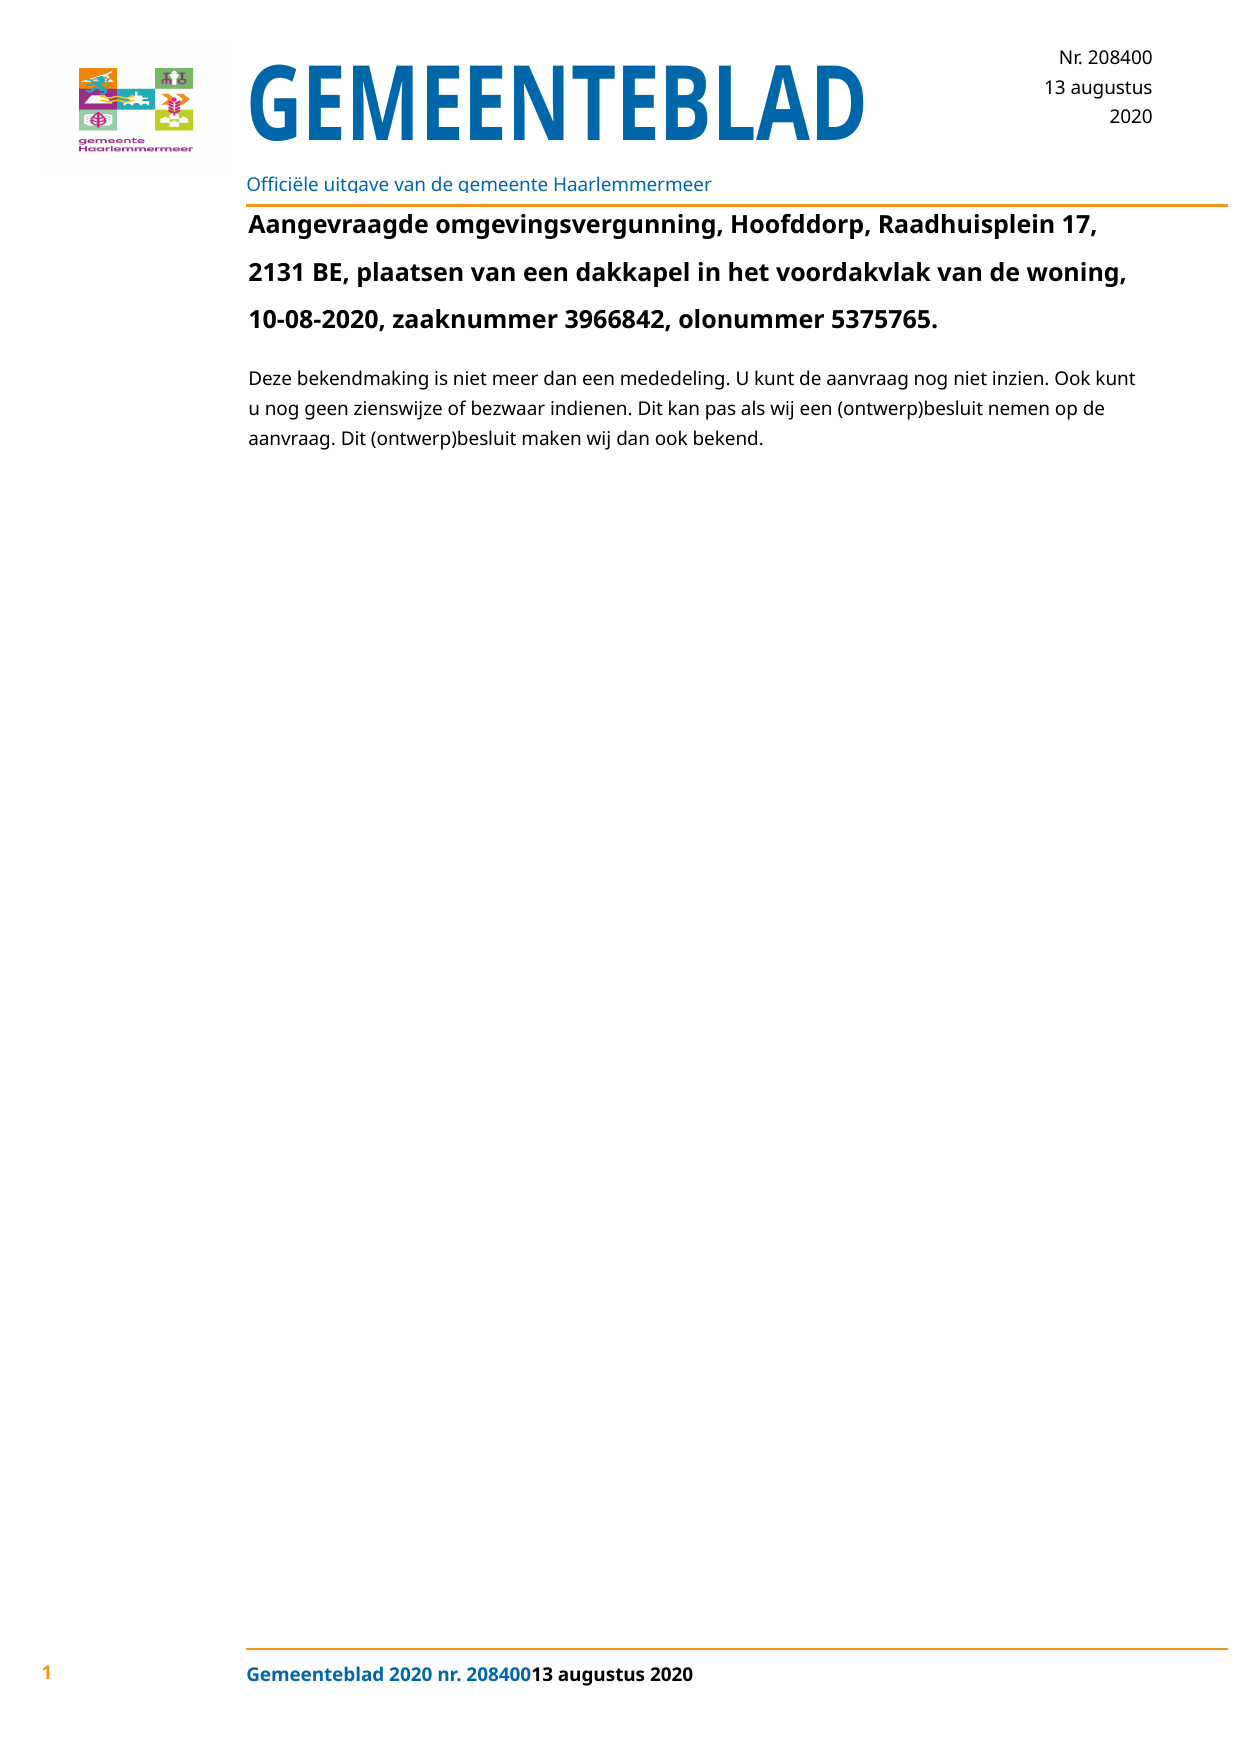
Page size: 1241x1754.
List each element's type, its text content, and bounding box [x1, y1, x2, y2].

picture [41, 47, 231, 172]
text Aangevraagde omgevingsvergunning, Hoofddorp, Raadhuisplein 17, 2131 BE, plaatsen van een dakkapel in het voordakvlak van de woning, 10-08-2020, zaaknummer 3966842, olonummer 5375765. [248, 207, 1152, 336]
text Deze bekendmaking is niet meer dan een mededeling. U kunt de aanvraag nog niet inzien. Ook kunt u nog geen zienswijze of bezwaar indienen. Dit kan pas als wij een (ontwerp)besluit nemen op de aanvraag. Dit (ontwerp)besluit maken wij dan ook bekend. [248, 366, 1152, 450]
